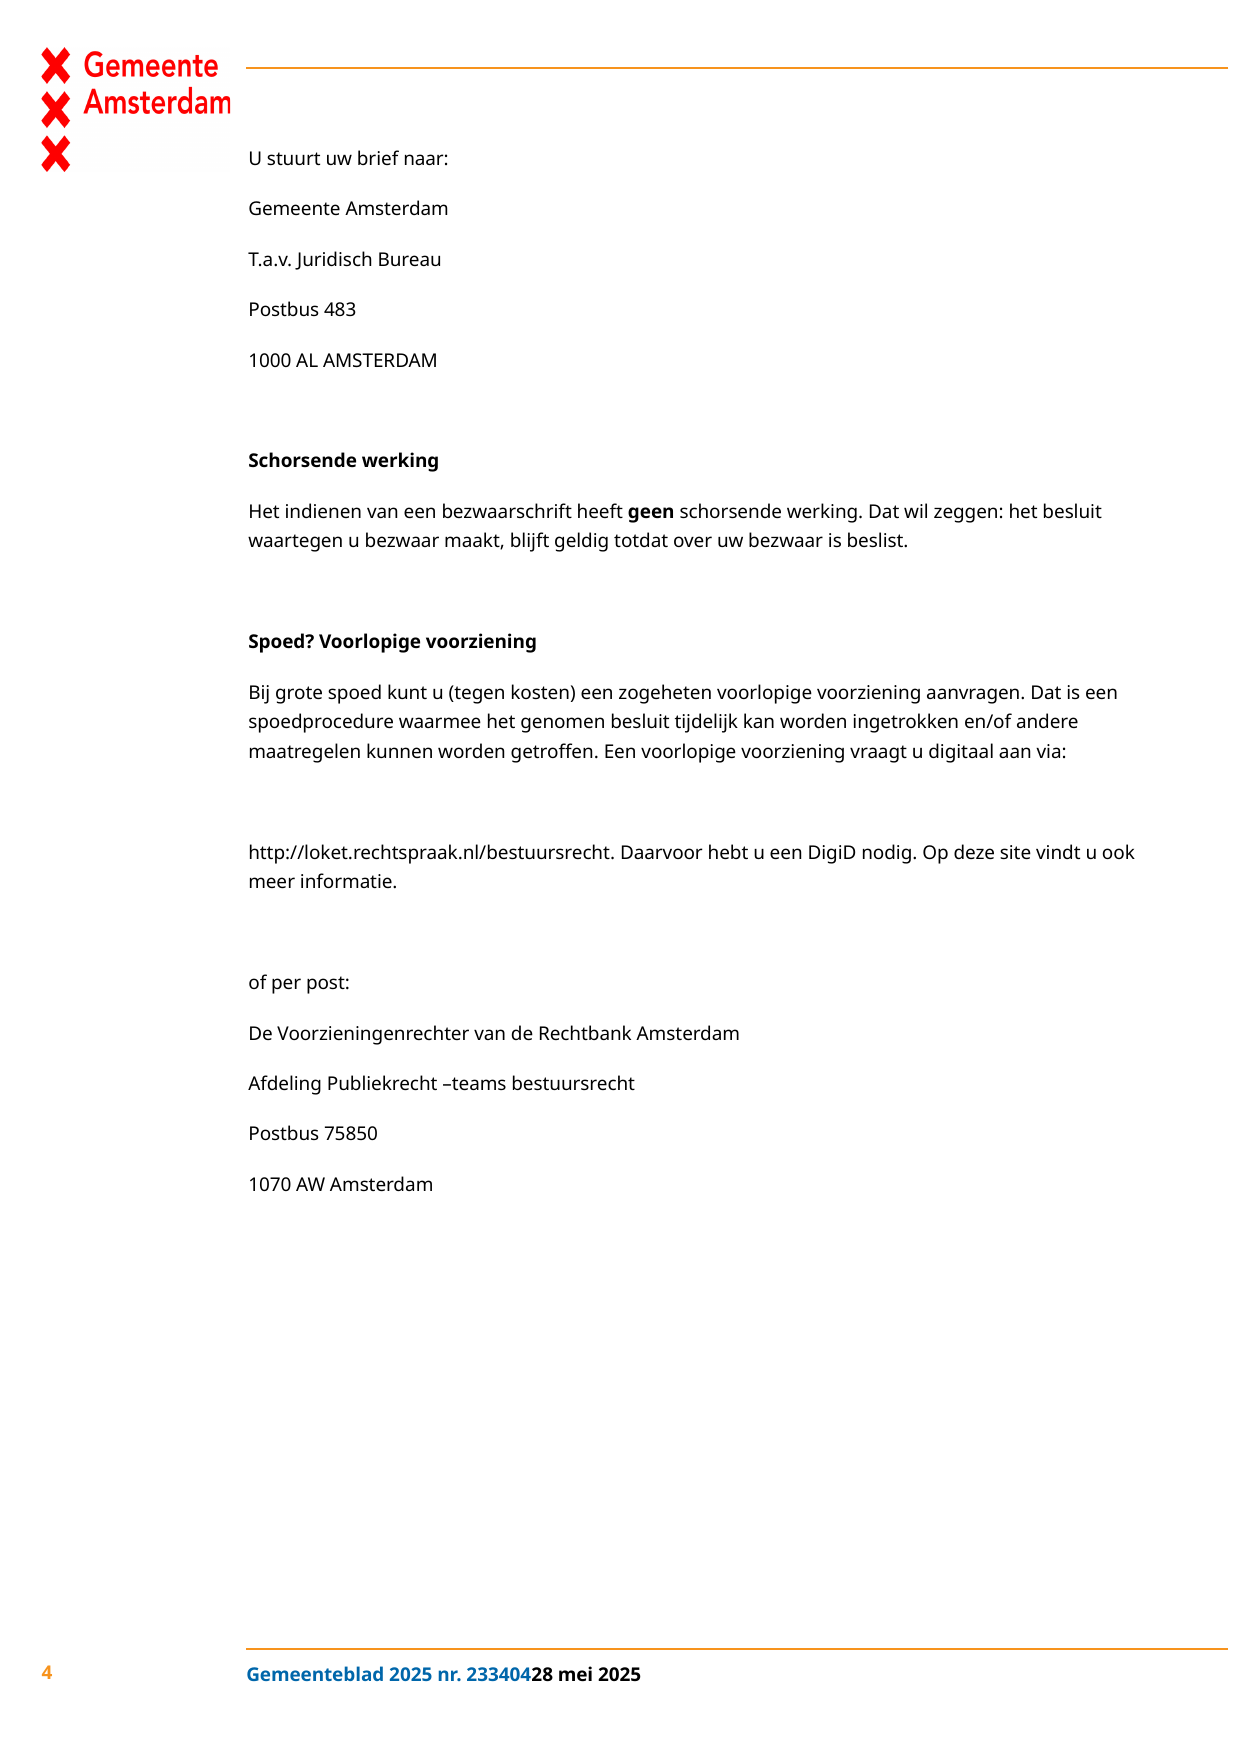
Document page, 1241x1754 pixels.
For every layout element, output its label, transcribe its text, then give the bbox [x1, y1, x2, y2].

text Schorsende werking [248, 448, 1152, 473]
text http://loket.rechtspraak.nl/bestuursrecht. Daarvoor hebt u een DigiD nodig. Op deze site vindt u ook meer informatie. [248, 839, 1152, 894]
text U stuurt uw brief naar: [248, 145, 1152, 171]
text Postbus 75850 [248, 1121, 1152, 1146]
text Afdeling Publiekrecht –teams bestuursrecht [248, 1070, 1152, 1096]
text 1000 AL AMSTERDAM [248, 347, 1152, 373]
text De Voorzieningenrechter van de Rechtbank Amsterdam [248, 1020, 1152, 1046]
text Spoed? Voorlopige voorziening [248, 628, 1152, 654]
picture [41, 47, 231, 172]
text of per post: [248, 969, 1152, 995]
text Postbus 483 [248, 296, 1152, 322]
text Het indienen van een bezwaarschrift heeft geen schorsende werking. Dat wil zeggen: het besluit waartegen u bezwaar maakt, blijft geldig totdat over uw bezwaar is beslist. [248, 498, 1152, 553]
text Bij grote spoed kunt u (tegen kosten) een zogeheten voorlopige voorziening aanvragen. Dat is een spoedprocedure waarmee het genomen besluit tijdelijk kan worden ingetrokken en/of andere maatregelen kunnen worden getroffen. Een voorlopige voorziening vraagt u digitaal aan via: [248, 679, 1152, 764]
text T.a.v. Juridisch Bureau [248, 246, 1152, 272]
text Gemeente Amsterdam [248, 196, 1152, 221]
text 1070 AW Amsterdam [248, 1171, 1152, 1197]
